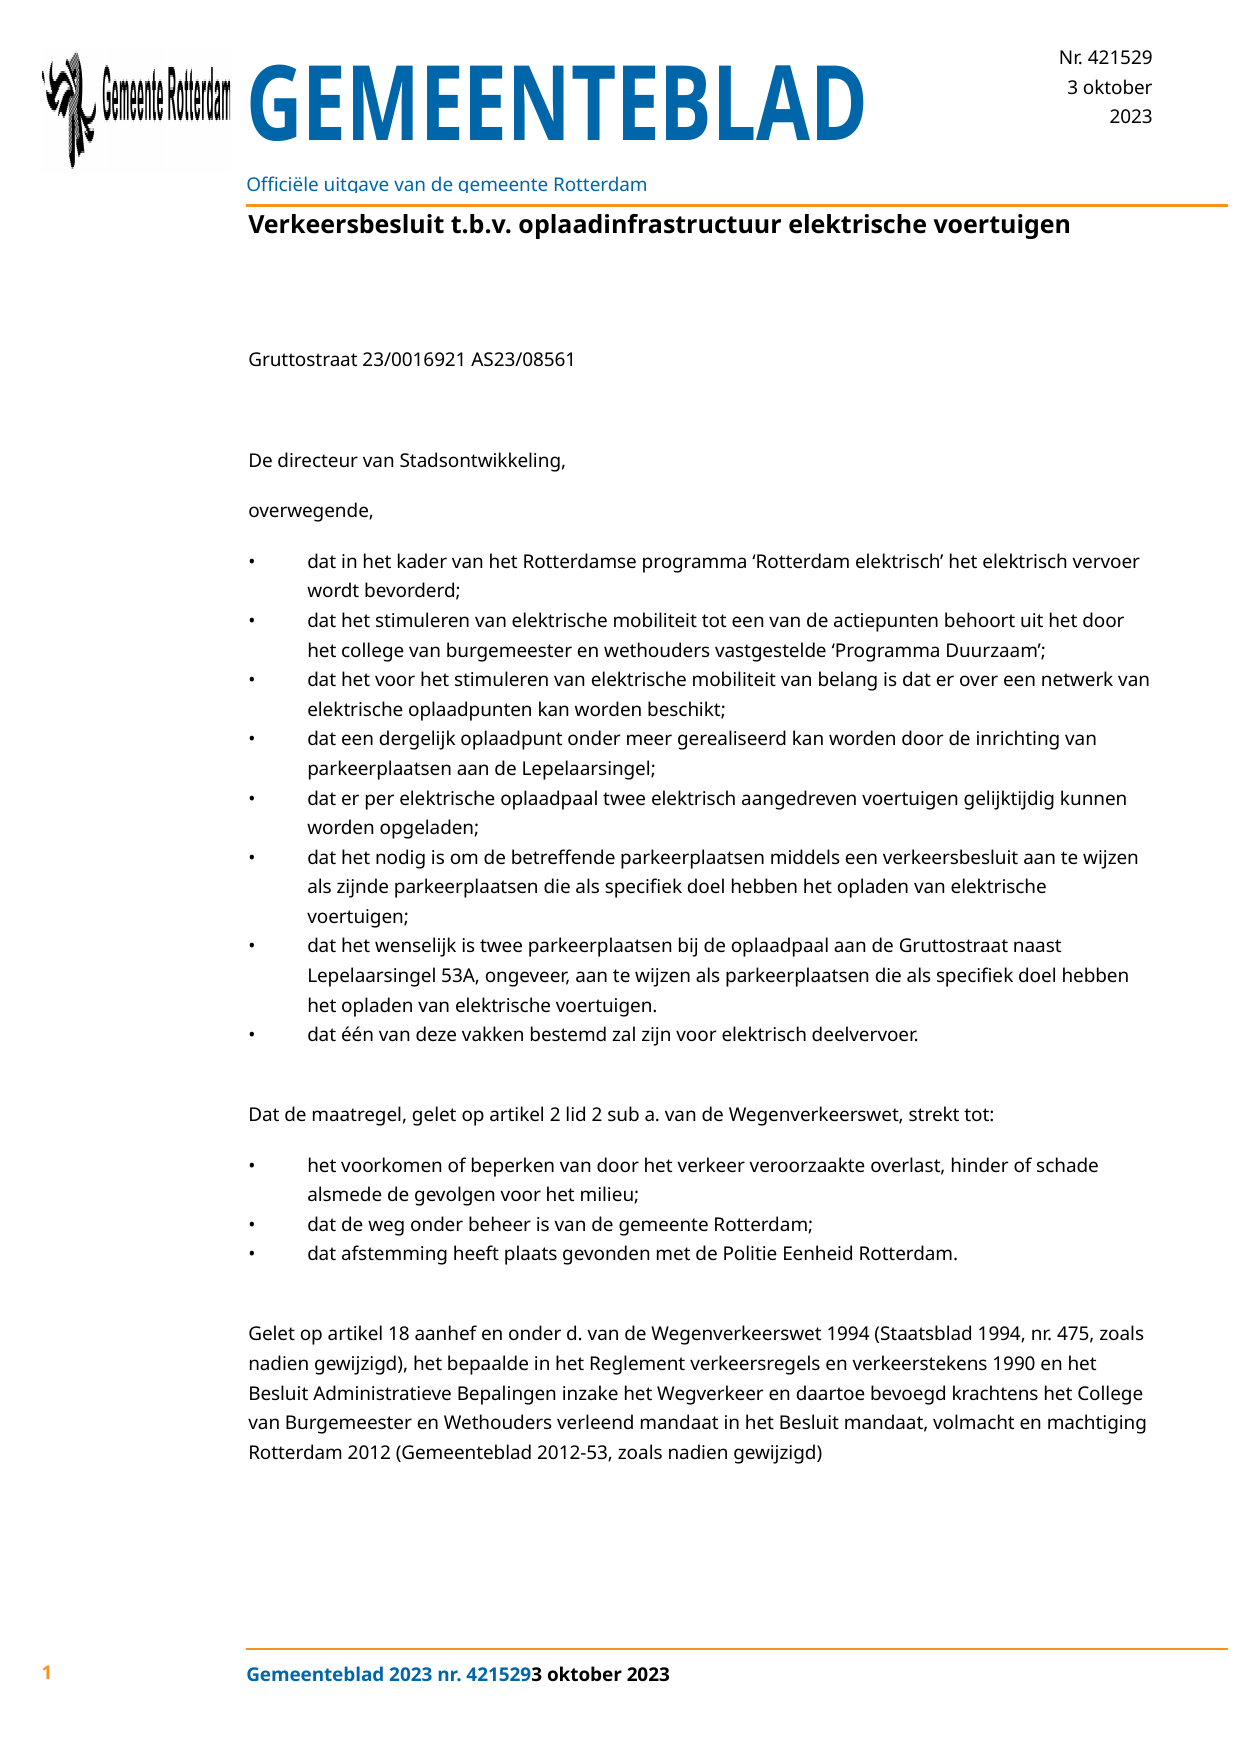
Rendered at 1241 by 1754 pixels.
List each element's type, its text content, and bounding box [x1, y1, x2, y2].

list dat afstemming heeft plaats gevonden met de Politie Eenheid Rotterdam. [248, 1241, 1152, 1266]
picture [41, 47, 231, 172]
list dat het stimuleren van elektrische mobiliteit tot een van de actiepunten behoort uit het door het college van burgemeester en wethouders vastgestelde ‘Programma Duurzaam’; [248, 607, 1152, 663]
text Gelet op artikel 18 aanhef en onder d. van de Wegenverkeerswet 1994 (Staatsblad 1994, nr. 475, zoals nadien gewijzigd), het bepaalde in het Reglement verkeersregels en verkeerstekens 1990 en het Besluit Administratieve Bepalingen inzake het Wegverkeer en daartoe bevoegd krachtens het College van Burgemeester en Wethouders verleend mandaat in het Besluit mandaat, volmacht en machtiging Rotterdam 2012 (Gemeenteblad 2012-53, zoals nadien gewijzigd) [248, 1321, 1152, 1465]
list dat één van deze vakken bestemd zal zijn voor elektrisch deelvervoer. [248, 1021, 1152, 1047]
list dat er per elektrische oplaadpaal twee elektrisch aangedreven voertuigen gelijktijdig kunnen worden opgeladen; [248, 785, 1152, 840]
text overwegende, [248, 498, 1152, 523]
text Gruttostraat 23/0016921 AS23/08561 [248, 346, 1152, 372]
list dat het nodig is om de betreffende parkeerplaatsen middels een verkeersbesluit aan te wijzen als zijnde parkeerplaatsen die als specifiek doel hebben het opladen van elektrische voertuigen; [248, 844, 1152, 929]
text De directeur van Stadsontwikkeling, [248, 447, 1152, 473]
text Dat de maatregel, gelet op artikel 2 lid 2 sub a. van de Wegenverkeerswet, strekt tot: [248, 1101, 1152, 1127]
list dat de weg onder beheer is van de gemeente Rotterdam; [248, 1211, 1152, 1237]
list dat een dergelijk oplaadpunt onder meer gerealiseerd kan worden door de inrichting van parkeerplaatsen aan de Lepelaarsingel; [248, 726, 1152, 781]
list dat het wenselijk is twee parkeerplaatsen bij de oplaadpaal aan de Gruttostraat naast Lepelaarsingel 53A, ongeveer, aan te wijzen als parkeerplaatsen die als specifiek doel hebben het opladen van elektrische voertuigen. [248, 933, 1152, 1018]
list dat in het kader van het Rotterdamse programma ‘Rotterdam elektrisch’ het elektrisch vervoer wordt bevorderd; [248, 548, 1152, 603]
text Verkeersbesluit t.b.v. oplaadinfrastructuur elektrische voertuigen [248, 207, 1152, 241]
list dat het voor het stimuleren van elektrische mobiliteit van belang is dat er over een netwerk van elektrische oplaadpunten kan worden beschikt; [248, 666, 1152, 722]
list het voorkomen of beperken van door het verkeer veroorzaakte overlast, hinder of schade alsmede de gevolgen voor het milieu; [248, 1152, 1152, 1207]
